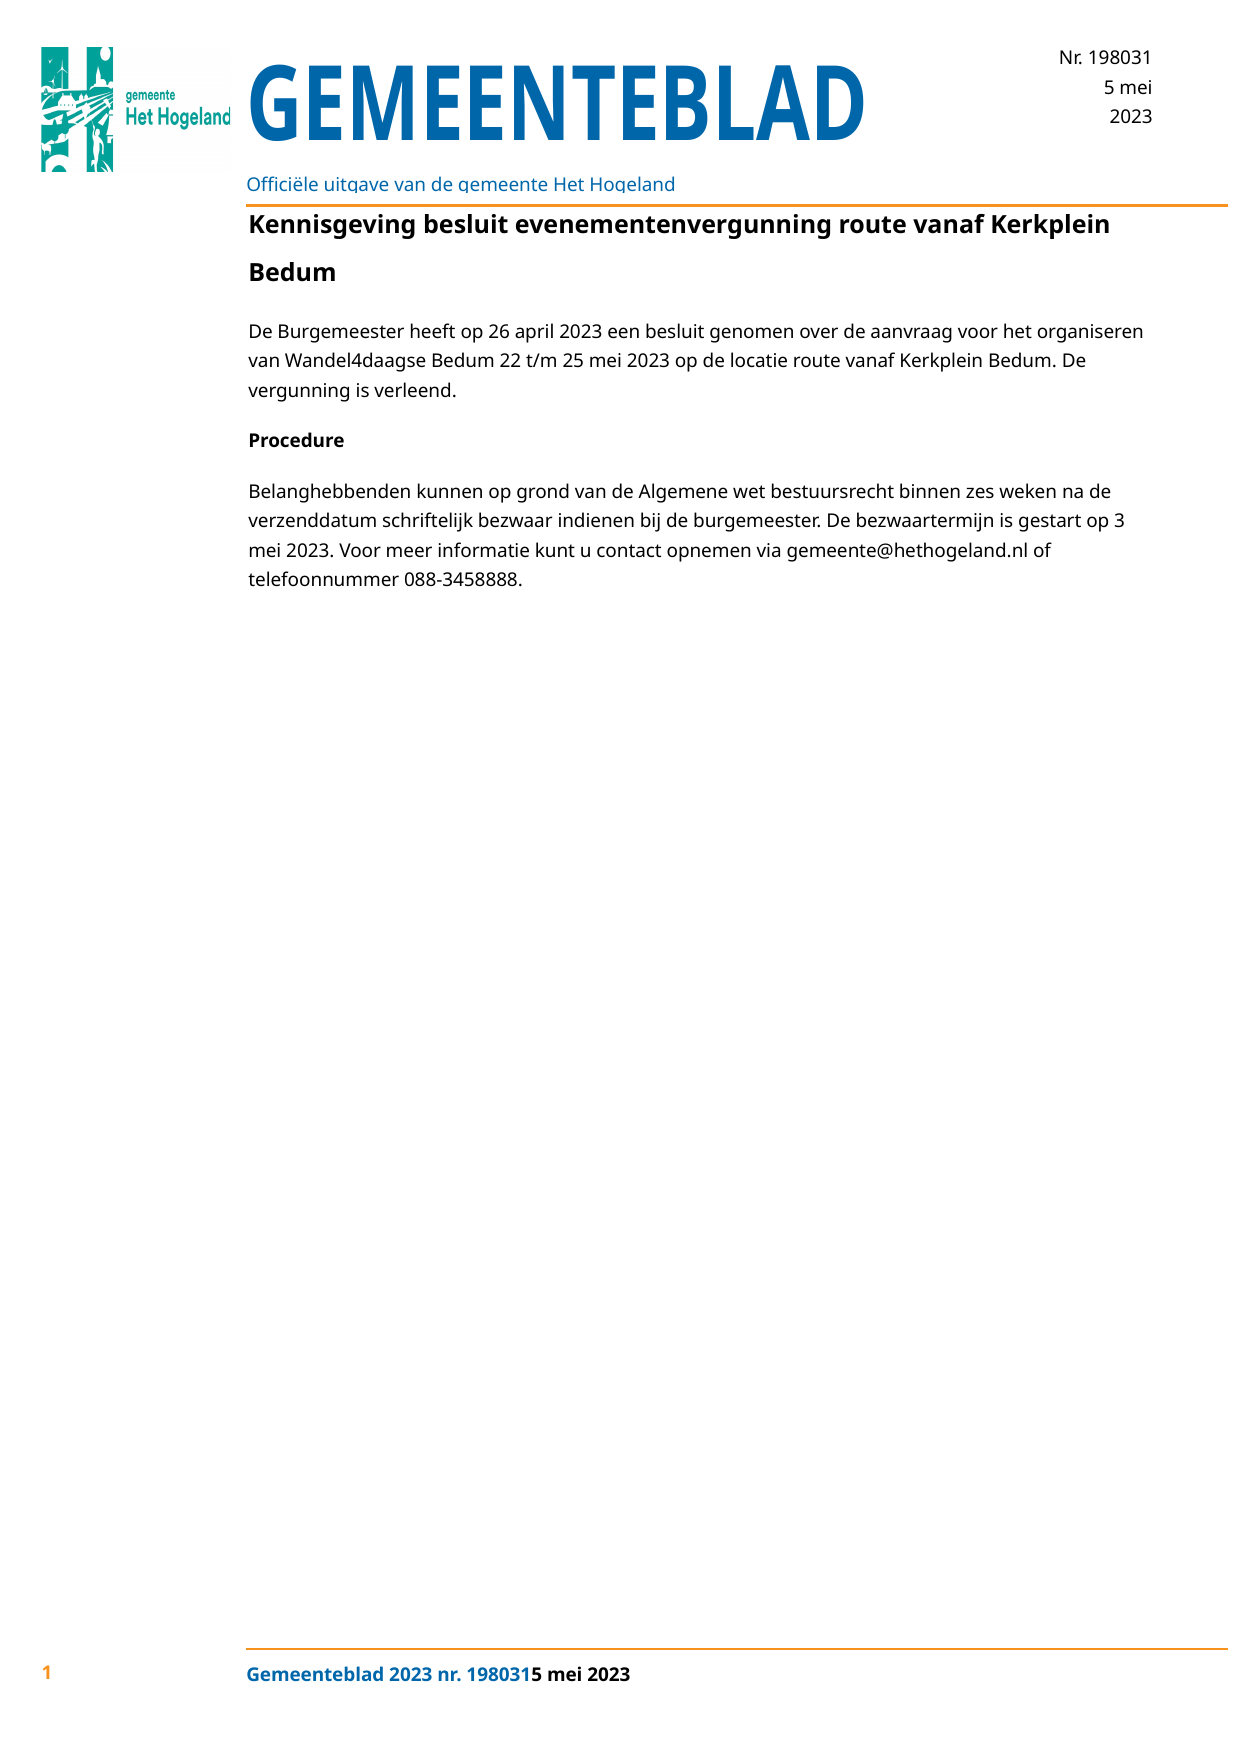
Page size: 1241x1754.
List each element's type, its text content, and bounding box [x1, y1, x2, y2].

text Belanghebbenden kunnen op grond van de Algemene wet bestuursrecht binnen zes weken na de verzenddatum schriftelijk bezwaar indienen bij de burgemeester. De bezwaartermijn is gestart op 3 mei 2023. Voor meer informatie kunt u contact opnemen via gemeente@hethogeland.nl of telefoonnummer 088-3458888. [248, 478, 1152, 592]
text De Burgemeester heeft op 26 april 2023 een besluit genomen over de aanvraag voor het organiseren van Wandel4daagse Bedum 22 t/m 25 mei 2023 op de locatie route vanaf Kerkplein Bedum. De vergunning is verleend. [248, 318, 1152, 403]
picture [41, 47, 231, 172]
text Procedure [248, 427, 1152, 453]
text Kennisgeving besluit evenementenvergunning route vanaf Kerkplein Bedum [248, 207, 1152, 288]
